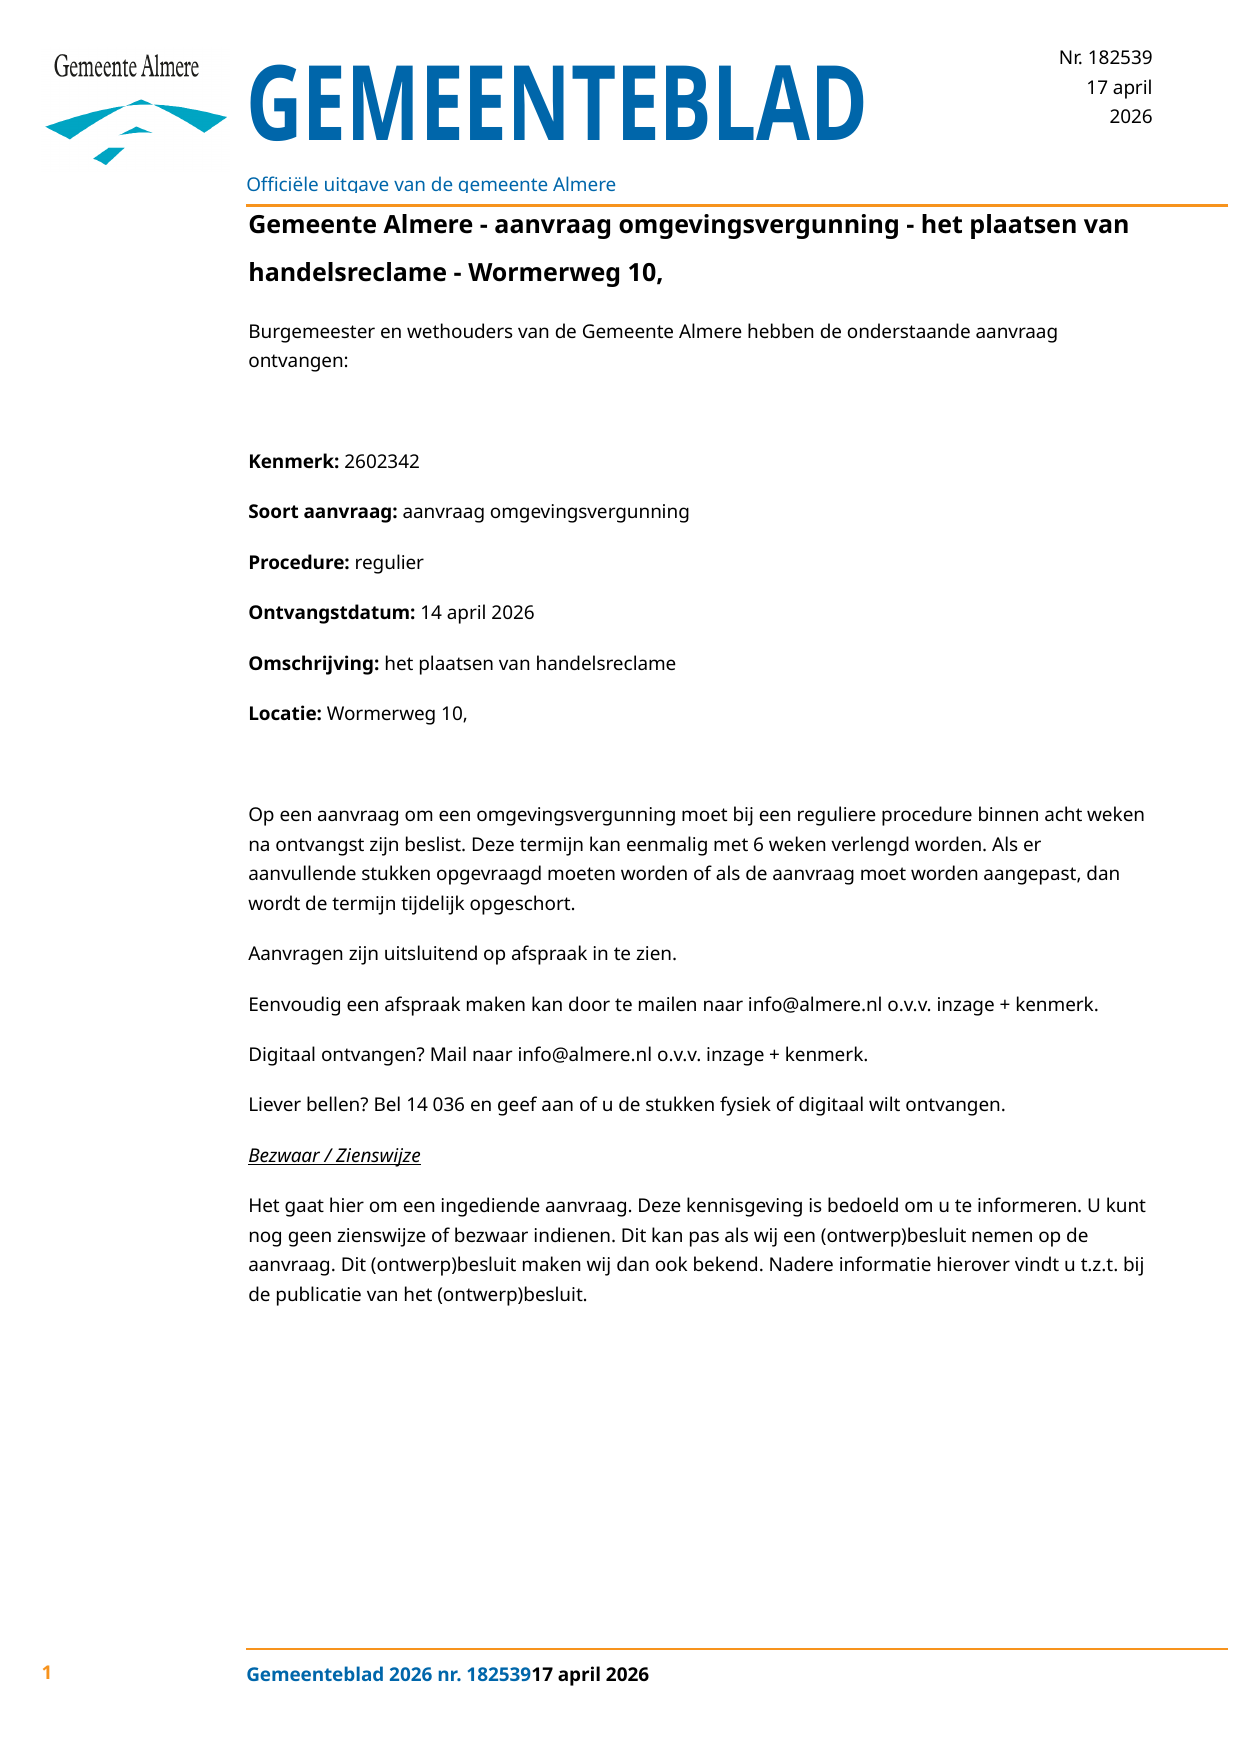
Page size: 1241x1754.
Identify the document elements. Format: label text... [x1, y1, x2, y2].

text Op een aanvraag om een omgevingsvergunning moet bij een reguliere procedure binnen acht weken na ontvangst zijn beslist. Deze termijn kan eenmalig met 6 weken verlengd worden. Als er aanvullende stukken opgevraagd moeten worden of als de aanvraag moet worden aangepast, dan wordt de termijn tijdelijk opgeschort. [248, 801, 1152, 916]
text Bezwaar / Zienswijze [248, 1142, 1152, 1168]
text Digitaal ontvangen? Mail naar info@almere.nl o.v.v. inzage + kenmerk. [248, 1041, 1152, 1067]
picture [41, 47, 231, 172]
text Gemeente Almere - aanvraag omgevingsvergunning - het plaatsen van handelsreclame - Wormerweg 10, [248, 207, 1152, 288]
text Soort aanvraag: aanvraag omgevingsvergunning [248, 499, 1152, 524]
text Kenmerk: 2602342 [248, 448, 1152, 474]
text Aanvragen zijn uitsluitend op afspraak in te zien. [248, 940, 1152, 966]
text Procedure: regulier [248, 549, 1152, 575]
text Burgemeester en wethouders van de Gemeente Almere hebben de onderstaande aanvraag ontvangen: [248, 318, 1152, 373]
text Het gaat hier om een ingediende aanvraag. Deze kennisgeving is bedoeld om u te informeren. U kunt nog geen zienswijze of bezwaar indienen. Dit kan pas als wij een (ontwerp)besluit nemen op de aanvraag. Dit (ontwerp)besluit maken wij dan ook bekend. Nadere informatie hierover vindt u t.z.t. bij de publicatie van het (ontwerp)besluit. [248, 1192, 1152, 1307]
text Liever bellen? Bel 14 036 en geef aan of u de stukken fysiek of digitaal wilt ontvangen. [248, 1092, 1152, 1117]
text Locatie: Wormerweg 10, [248, 700, 1152, 726]
text Ontvangstdatum: 14 april 2026 [248, 599, 1152, 625]
text Omschrijving: het plaatsen van handelsreclame [248, 650, 1152, 676]
text Eenvoudig een afspraak maken kan door te mailen naar info@almere.nl o.v.v. inzage + kenmerk. [248, 991, 1152, 1017]
